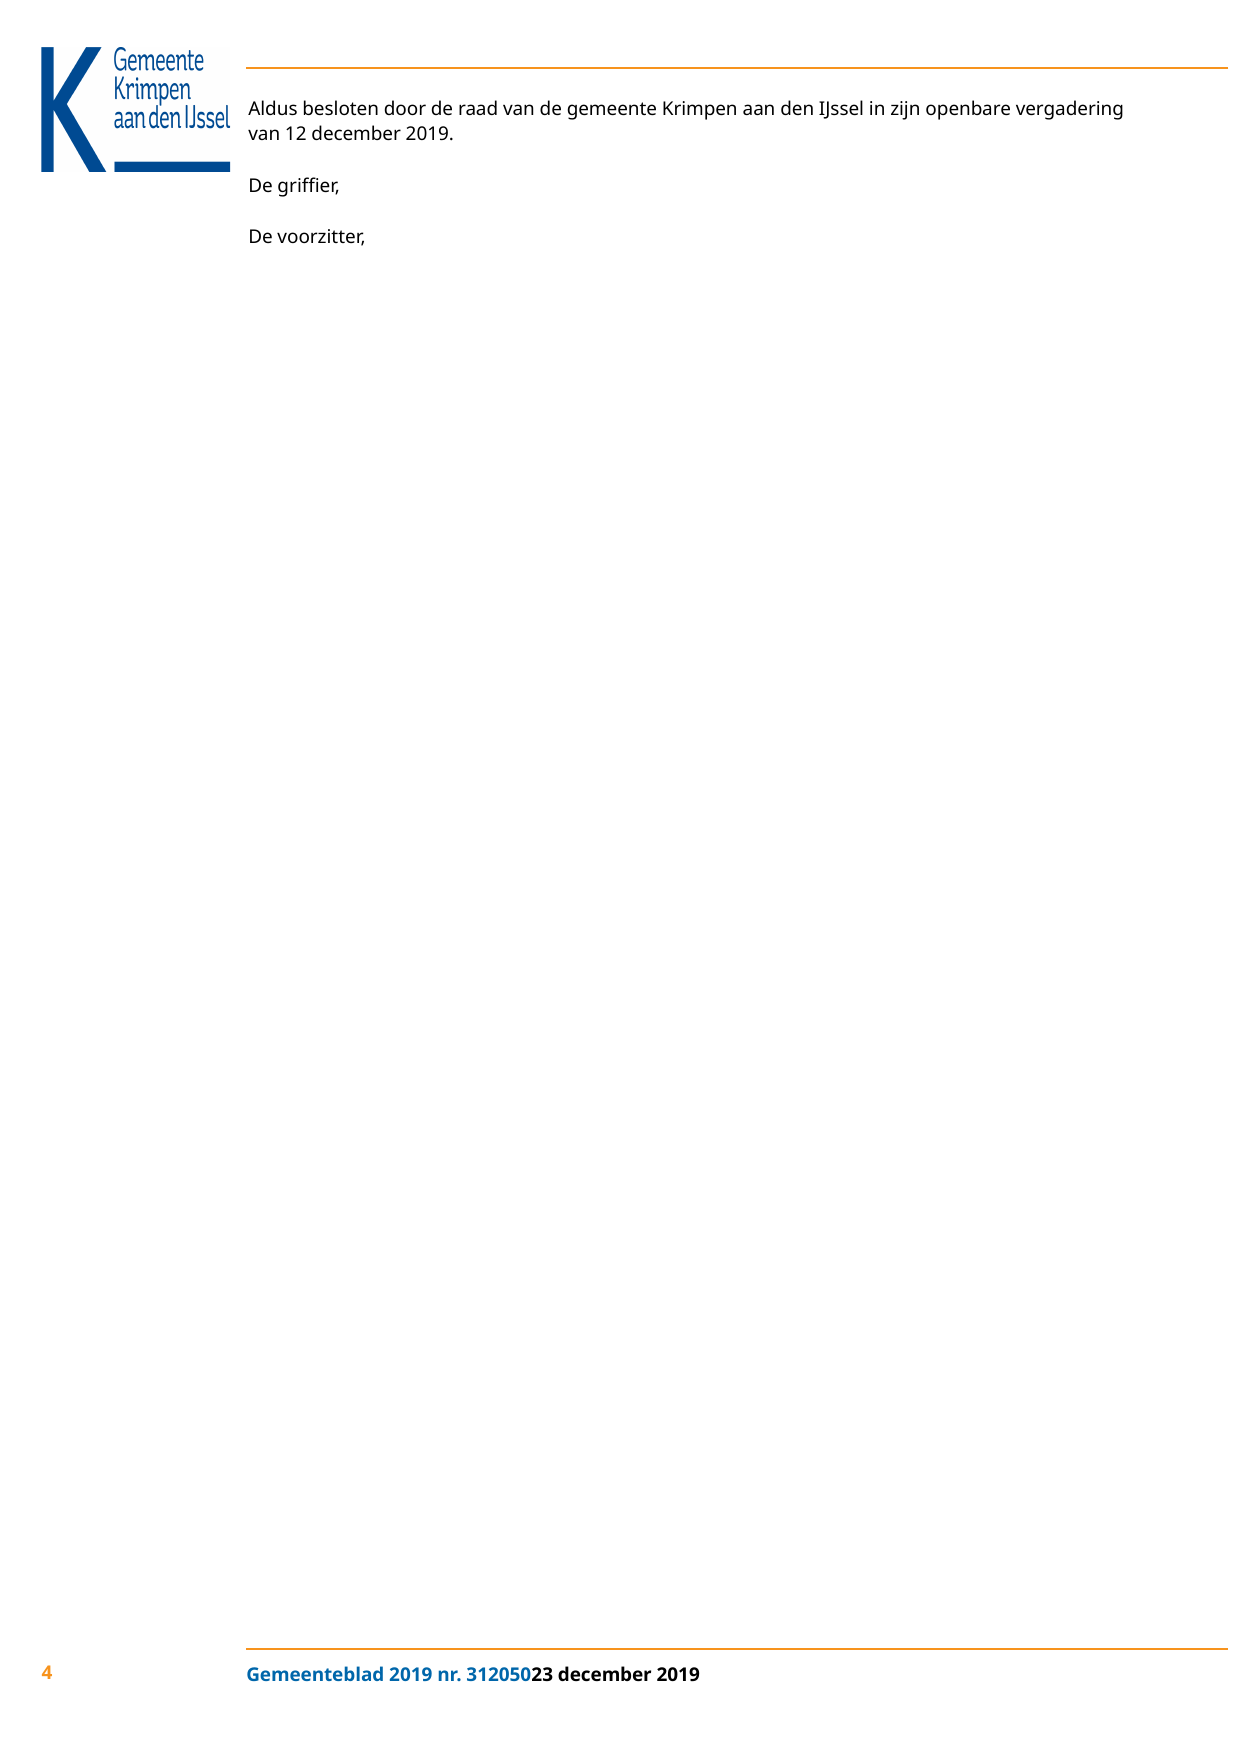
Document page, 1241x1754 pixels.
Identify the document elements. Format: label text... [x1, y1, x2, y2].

picture [41, 47, 231, 172]
text De griffier, [248, 172, 1152, 198]
text De voorzitter, [248, 223, 1152, 249]
text Aldus besloten door de raad van de gemeente Krimpen aan den IJssel in zijn openbare vergadering van 12 december 2019. [248, 95, 1152, 146]
